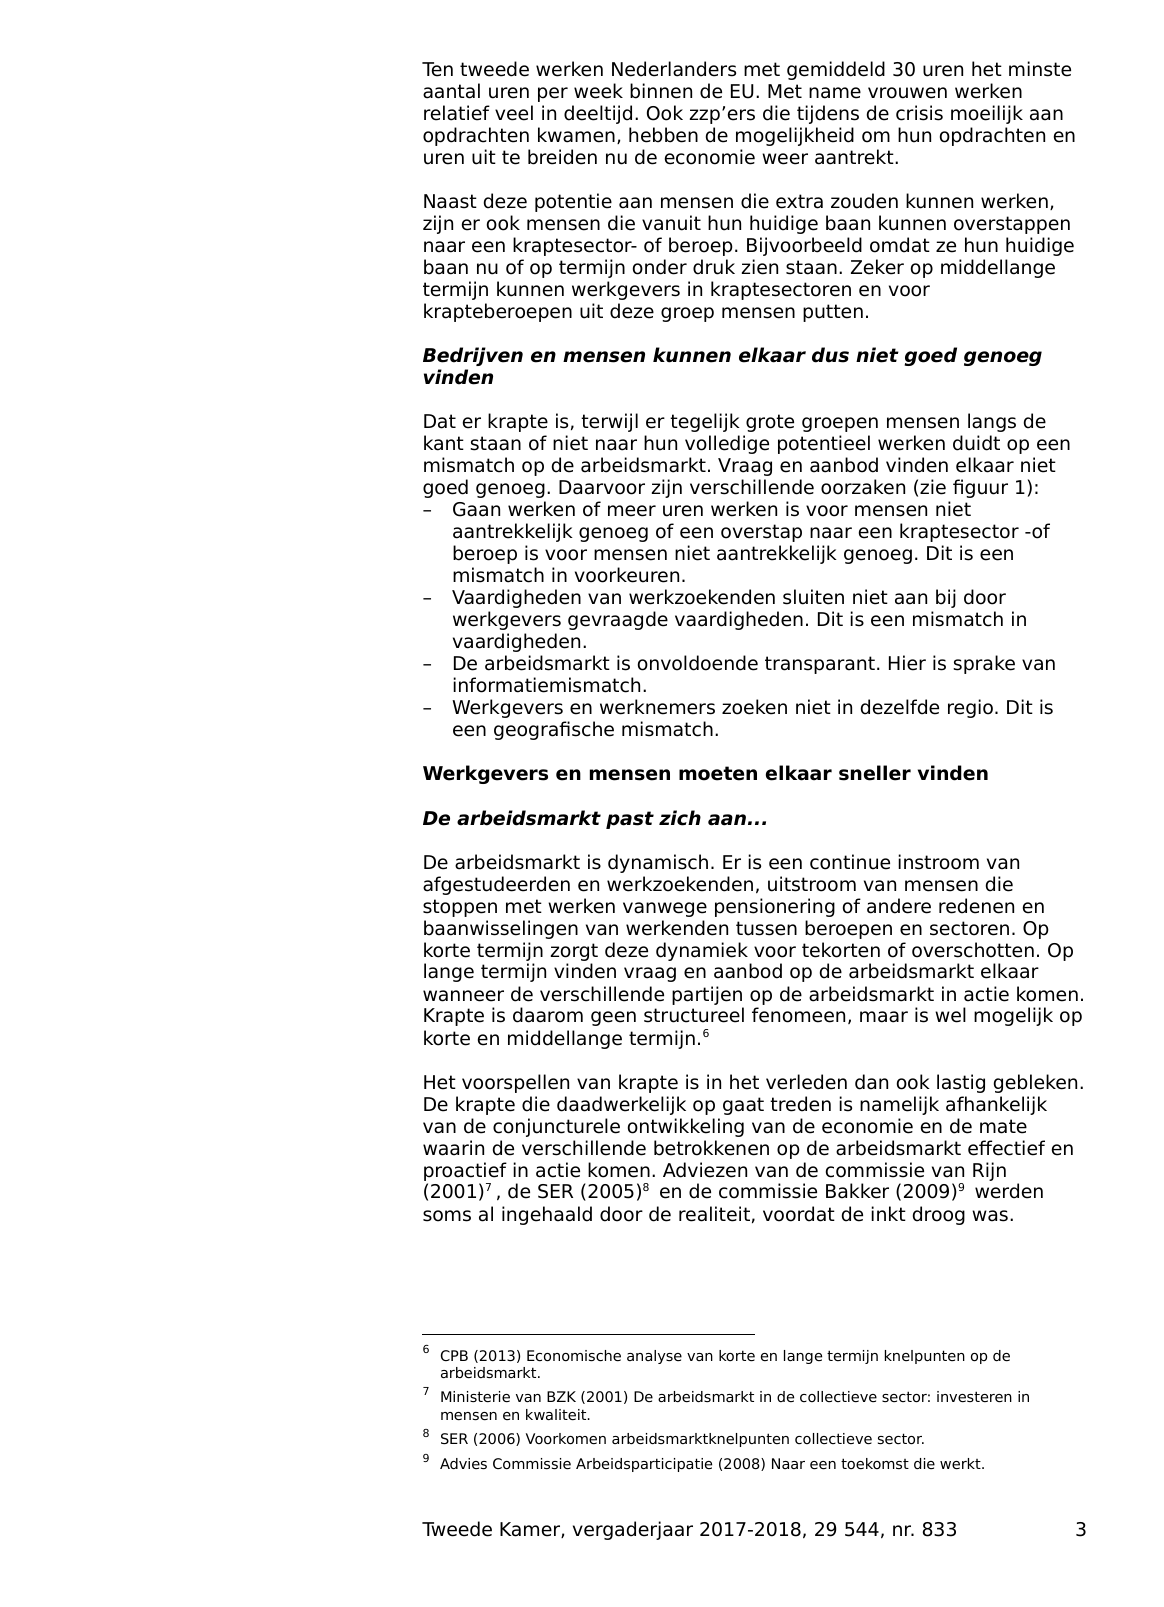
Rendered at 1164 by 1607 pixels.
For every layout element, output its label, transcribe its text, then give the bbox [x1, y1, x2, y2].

text Ten tweede werken Nederlanders met gemiddeld 30 uren het minste aantal uren per week binnen de EU. Met name vrouwen werken relatief veel in deeltijd. Ook zzp’ers die tijdens de crisis moeilijk aan opdrachten kwamen, hebben de mogelijkheid om hun opdrachten en uren uit te breiden nu de economie weer aantrekt. [422, 59, 1087, 169]
text Het voorspellen van krapte is in het verleden dan ook lastig gebleken. De krapte die daadwerkelijk op gaat treden is namelijk afhankelijk van de conjuncturele ontwikkeling van de economie en de mate waarin de verschillende betrokkenen op de arbeidsmarkt effectief en proactief in actie komen. Adviezen van de commissie van Rijn (2001), de SER (2005) en de commissie Bakker (2009) werden soms al ingehaald door de realiteit, voordat de inkt droog was. [422, 1072, 1087, 1225]
subtitle De arbeidsmarkt past zich aan... [422, 807, 1087, 829]
text CPB (2013) Economische analyse van korte en lange termijn knelpunten op de arbeidsmarkt. [422, 1343, 1087, 1382]
text SER (2006) Voorkomen arbeidsmarktknelpunten collectieve sector. [422, 1427, 1087, 1449]
subtitle Werkgevers en mensen moeten elkaar sneller vinden [422, 763, 1087, 785]
text Advies Commissie Arbeidsparticipatie (2008) Naar een toekomst die werkt. [422, 1452, 1087, 1474]
text – Werkgevers en werknemers zoeken niet in dezelfde regio. Dit is een geografische mismatch. [422, 697, 1087, 741]
text Ministerie van BZK (2001) De arbeidsmarkt in de collectieve sector: investeren in mensen en kwaliteit. [422, 1385, 1087, 1424]
text De arbeidsmarkt is dynamisch. Er is een continue instroom van afgestudeerden en werkzoekenden, uitstroom van mensen die stoppen met werken vanwege pensionering of andere redenen en baanwisselingen van werkenden tussen beroepen en sectoren. Op korte termijn zorgt deze dynamiek voor tekorten of overschotten. Op lange termijn vinden vraag en aanbod op de arbeidsmarkt elkaar wanneer de verschillende partijen op de arbeidsmarkt in actie komen. Krapte is daarom geen structureel fenomeen, maar is wel mogelijk op korte en middellange termijn. [422, 852, 1087, 1049]
text Dat er krapte is, terwijl er tegelijk grote groepen mensen langs de kant staan of niet naar hun volledige potentieel werken duidt op een mismatch op de arbeidsmarkt. Vraag en aanbod vinden elkaar niet goed genoeg. Daarvoor zijn verschillende oorzaken (zie figuur 1): [422, 411, 1087, 499]
subtitle Bedrijven en mensen kunnen elkaar dus niet goed genoeg vinden [422, 345, 1087, 389]
text – De arbeidsmarkt is onvoldoende transparant. Hier is sprake van informatiemismatch. [422, 653, 1087, 697]
text – Vaardigheden van werkzoekenden sluiten niet aan bij door werkgevers gevraagde vaardigheden. Dit is een mismatch in vaardigheden. [422, 587, 1087, 653]
text – Gaan werken of meer uren werken is voor mensen niet aantrekkelijk genoeg of een overstap naar een kraptesector -of beroep is voor mensen niet aantrekkelijk genoeg. Dit is een mismatch in voorkeuren. [422, 499, 1087, 587]
text Naast deze potentie aan mensen die extra zouden kunnen werken, zijn er ook mensen die vanuit hun huidige baan kunnen overstappen naar een kraptesector- of beroep. Bijvoorbeeld omdat ze hun huidige baan nu of op termijn onder druk zien staan. Zeker op middellange termijn kunnen werkgevers in kraptesectoren en voor krapteberoepen uit deze groep mensen putten. [422, 191, 1087, 323]
